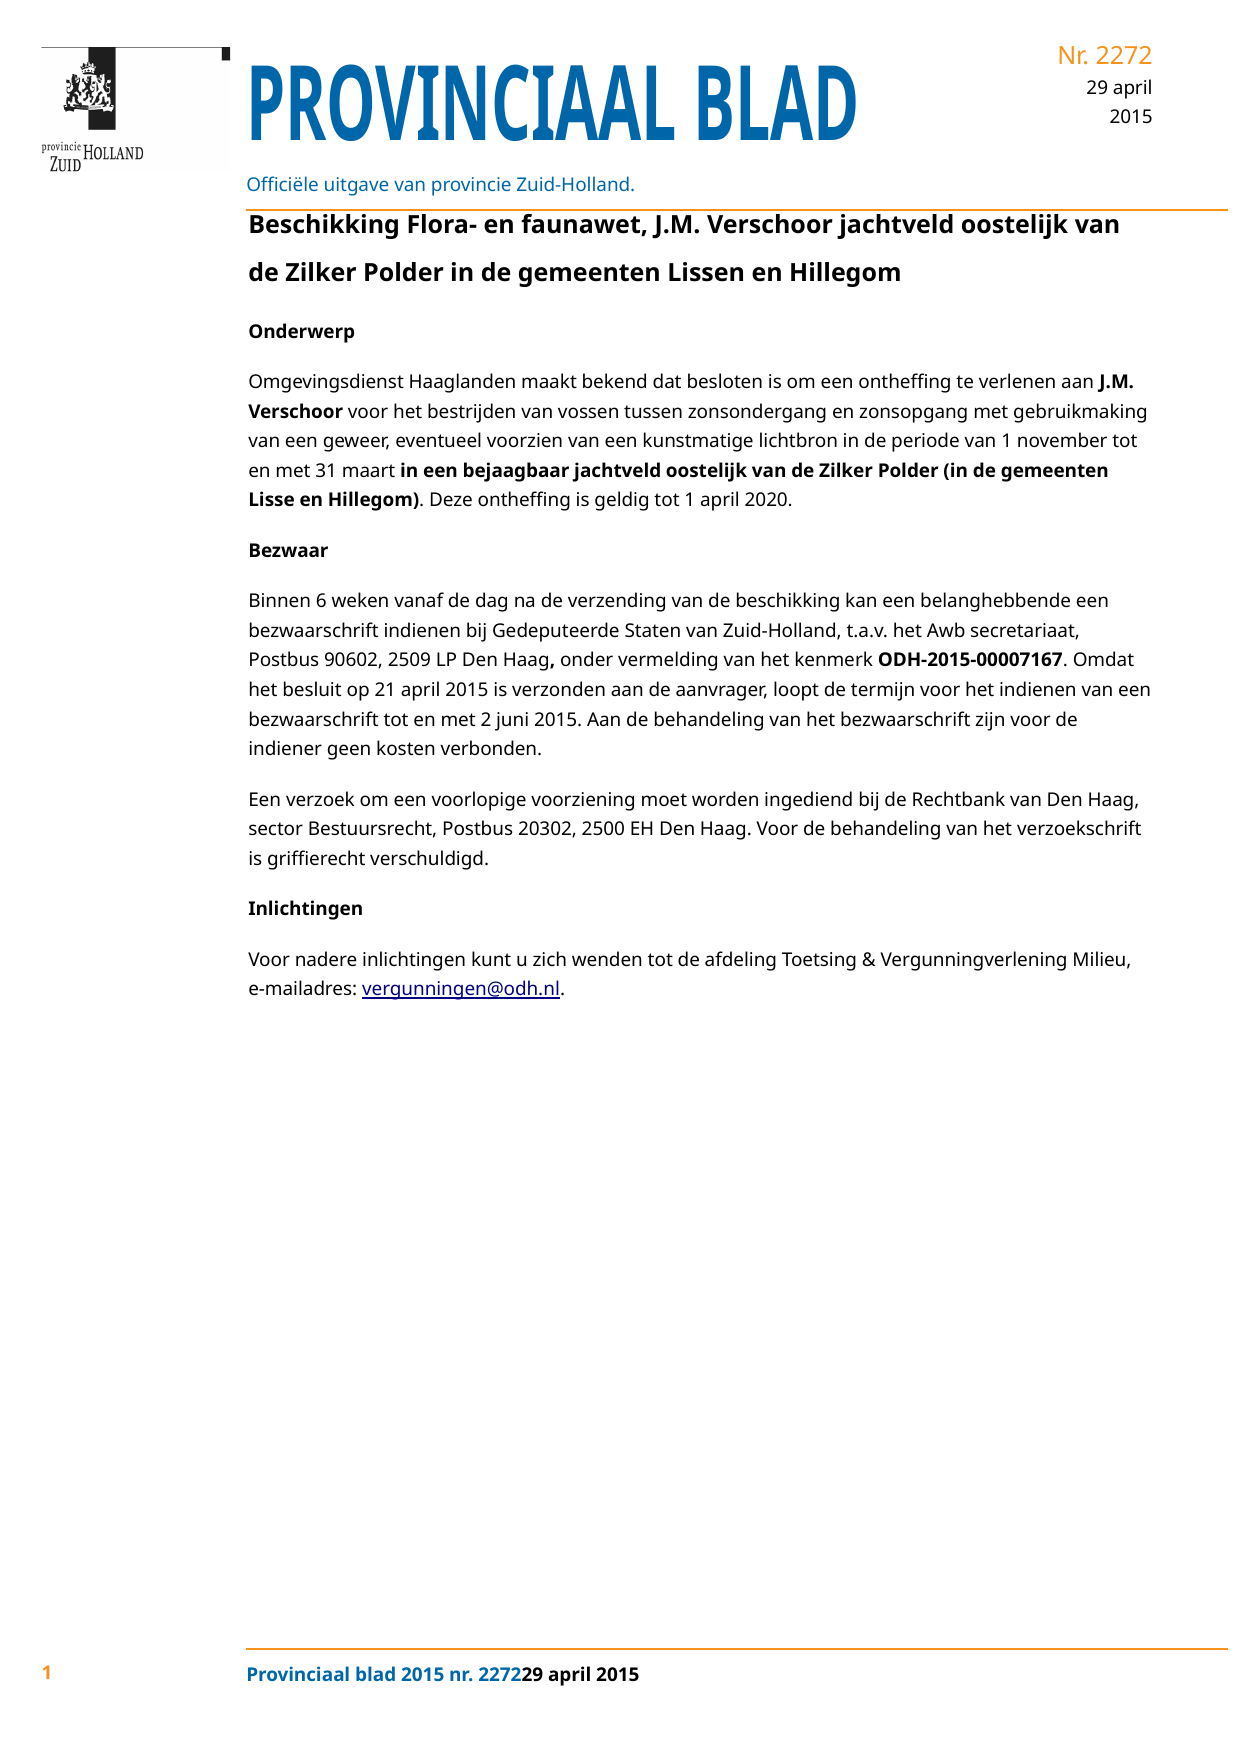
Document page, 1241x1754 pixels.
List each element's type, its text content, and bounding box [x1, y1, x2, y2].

text Binnen 6 weken vanaf de dag na de verzending van de beschikking kan een belanghebbende een bezwaarschrift indienen bij Gedeputeerde Staten van Zuid-Holland, t.a.v. het Awb secretariaat, Postbus 90602, 2509 LP Den Haag, onder vermelding van het kenmerk ODH-2015-00007167. Omdat het besluit op 21 april 2015 is verzonden aan de aanvrager, loopt de termijn voor het indienen van een bezwaarschrift tot en met 2 juni 2015. Aan de behandeling van het bezwaarschrift zijn voor de indiener geen kosten verbonden. [248, 587, 1152, 761]
text Bezwaar [248, 537, 1152, 563]
text Omgevingsdienst Haaglanden maakt bekend dat besloten is om een ontheffing te verlenen aan J.M. Verschoor voor het bestrijden van vossen tussen zonsondergang en zonsopgang met gebruikmaking van een geweer, eventueel voorzien van een kunstmatige lichtbron in de periode van 1 november tot en met 31 maart in een bejaagbaar jachtveld oostelijk van de Zilker Polder (in de gemeenten Lisse en Hillegom). Deze ontheffing is geldig tot 1 april 2020. [248, 368, 1152, 512]
picture [41, 47, 231, 172]
text Voor nadere inlichtingen kunt u zich wenden tot de afdeling Toetsing & Vergunningverlening Milieu, e-mailadres: vergunningen@odh.nl. [248, 946, 1152, 1001]
text Inlichtingen [248, 895, 1152, 921]
text Een verzoek om een voorlopige voorziening moet worden ingediend bij de Rechtbank van Den Haag, sector Bestuursrecht, Postbus 20302, 2500 EH Den Haag. Voor de behandeling van het verzoekschrift is griffierecht verschuldigd. [248, 786, 1152, 871]
text Beschikking Flora- en faunawet, J.M. Verschoor jachtveld oostelijk van de Zilker Polder in de gemeenten Lissen en Hillegom [248, 211, 1152, 288]
text Onderwerp [248, 318, 1152, 344]
